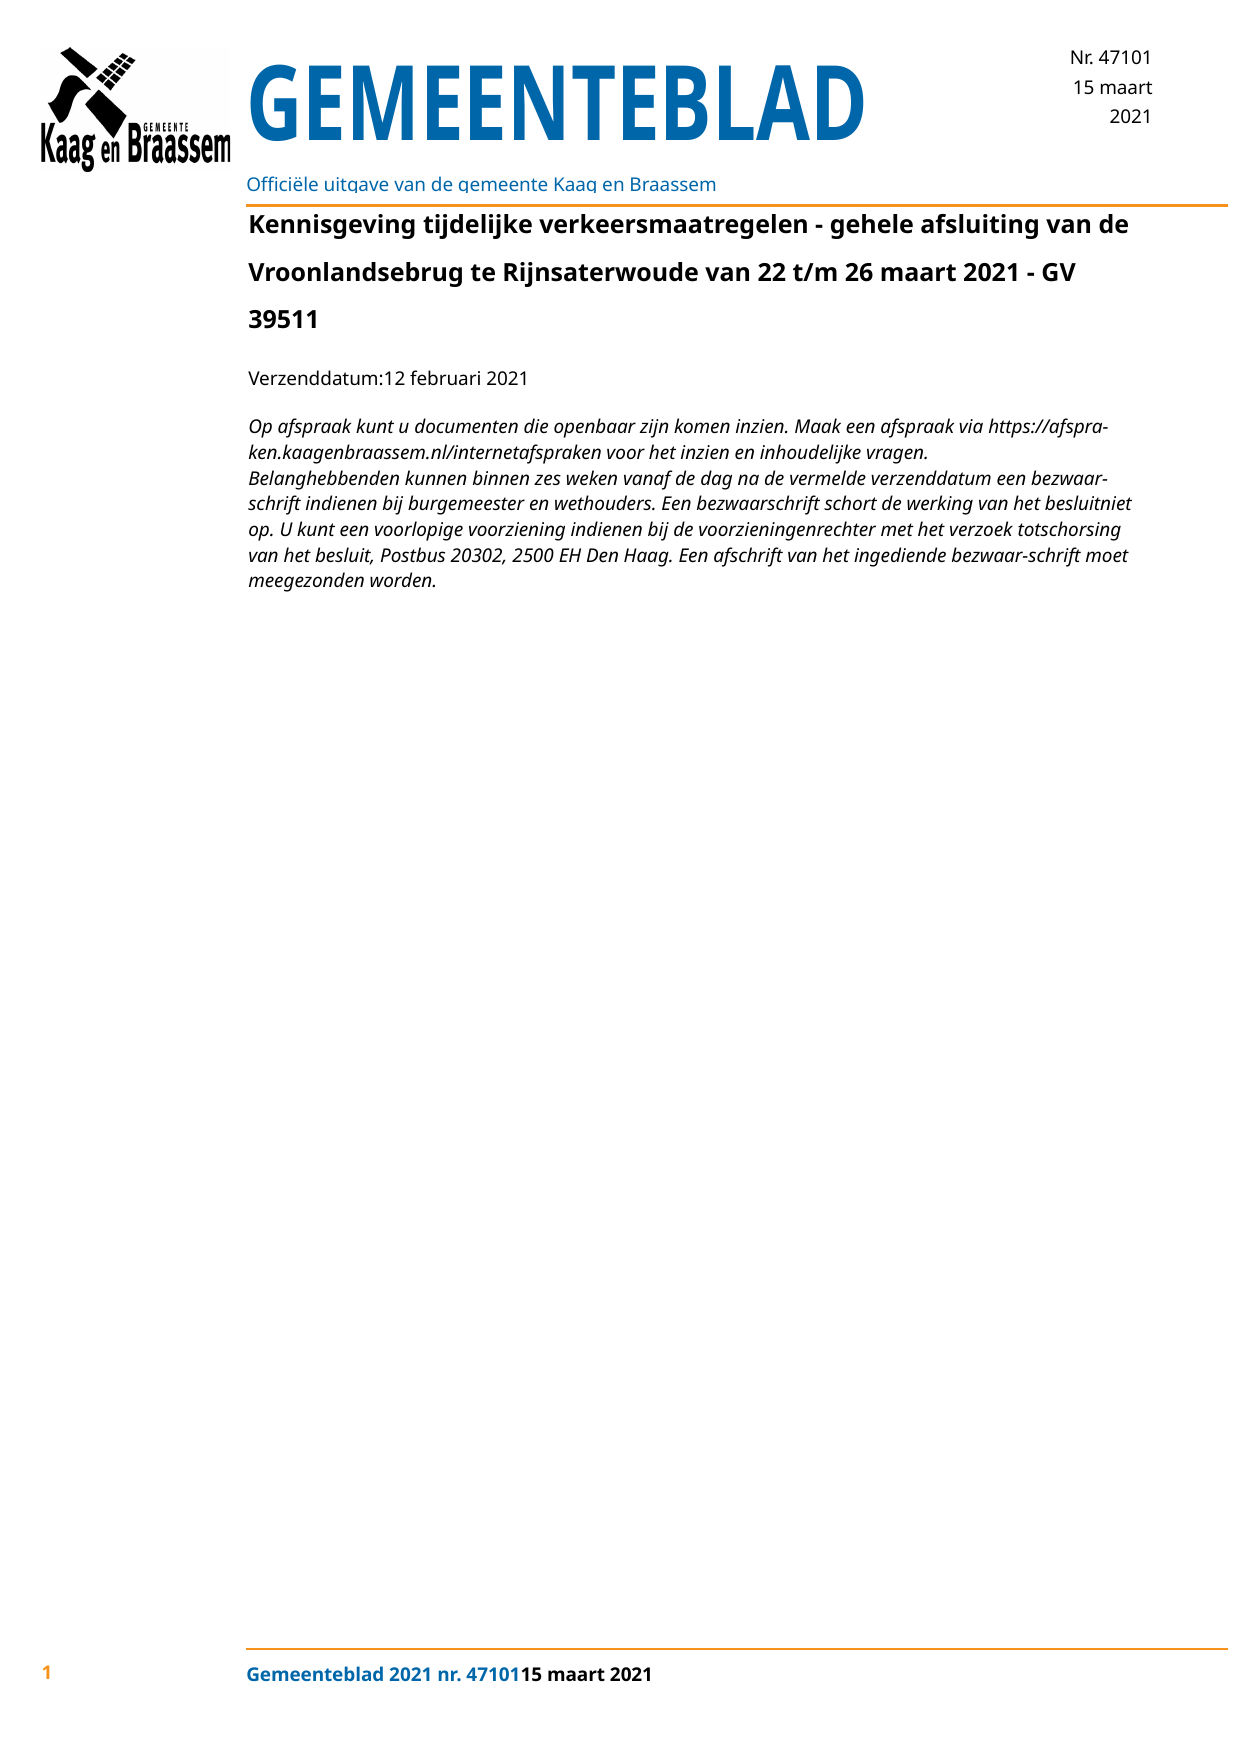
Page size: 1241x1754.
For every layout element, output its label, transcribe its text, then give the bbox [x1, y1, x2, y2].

text Kennisgeving tijdelijke verkeersmaatregelen - gehele afsluiting van de Vroonlandsebrug te Rijnsaterwoude van 22 t/m 26 maart 2021 - GV 39511 [248, 207, 1152, 336]
text Belanghebbenden kunnen binnen zes weken vanaf de dag na de vermelde verzenddatum een bezwaar-schrift indienen bij burgemeester en wethouders. Een bezwaarschrift schort de werking van het besluitniet op. U kunt een voorlopige voorziening indienen bij de voorzieningenrechter met het verzoek totschorsing van het besluit, Postbus 20302, 2500 EH Den Haag. Een afschrift van het ingediende bezwaar-schrift moet meegezonden worden. [248, 465, 1152, 593]
text Verzenddatum:12 februari 2021 [248, 366, 1152, 391]
picture [41, 47, 231, 172]
text Op afspraak kunt u documenten die openbaar zijn komen inzien. Maak een afspraak via https://afspra-ken.kaagenbraassem.nl/internetafspraken voor het inzien en inhoudelijke vragen. [248, 413, 1152, 465]
